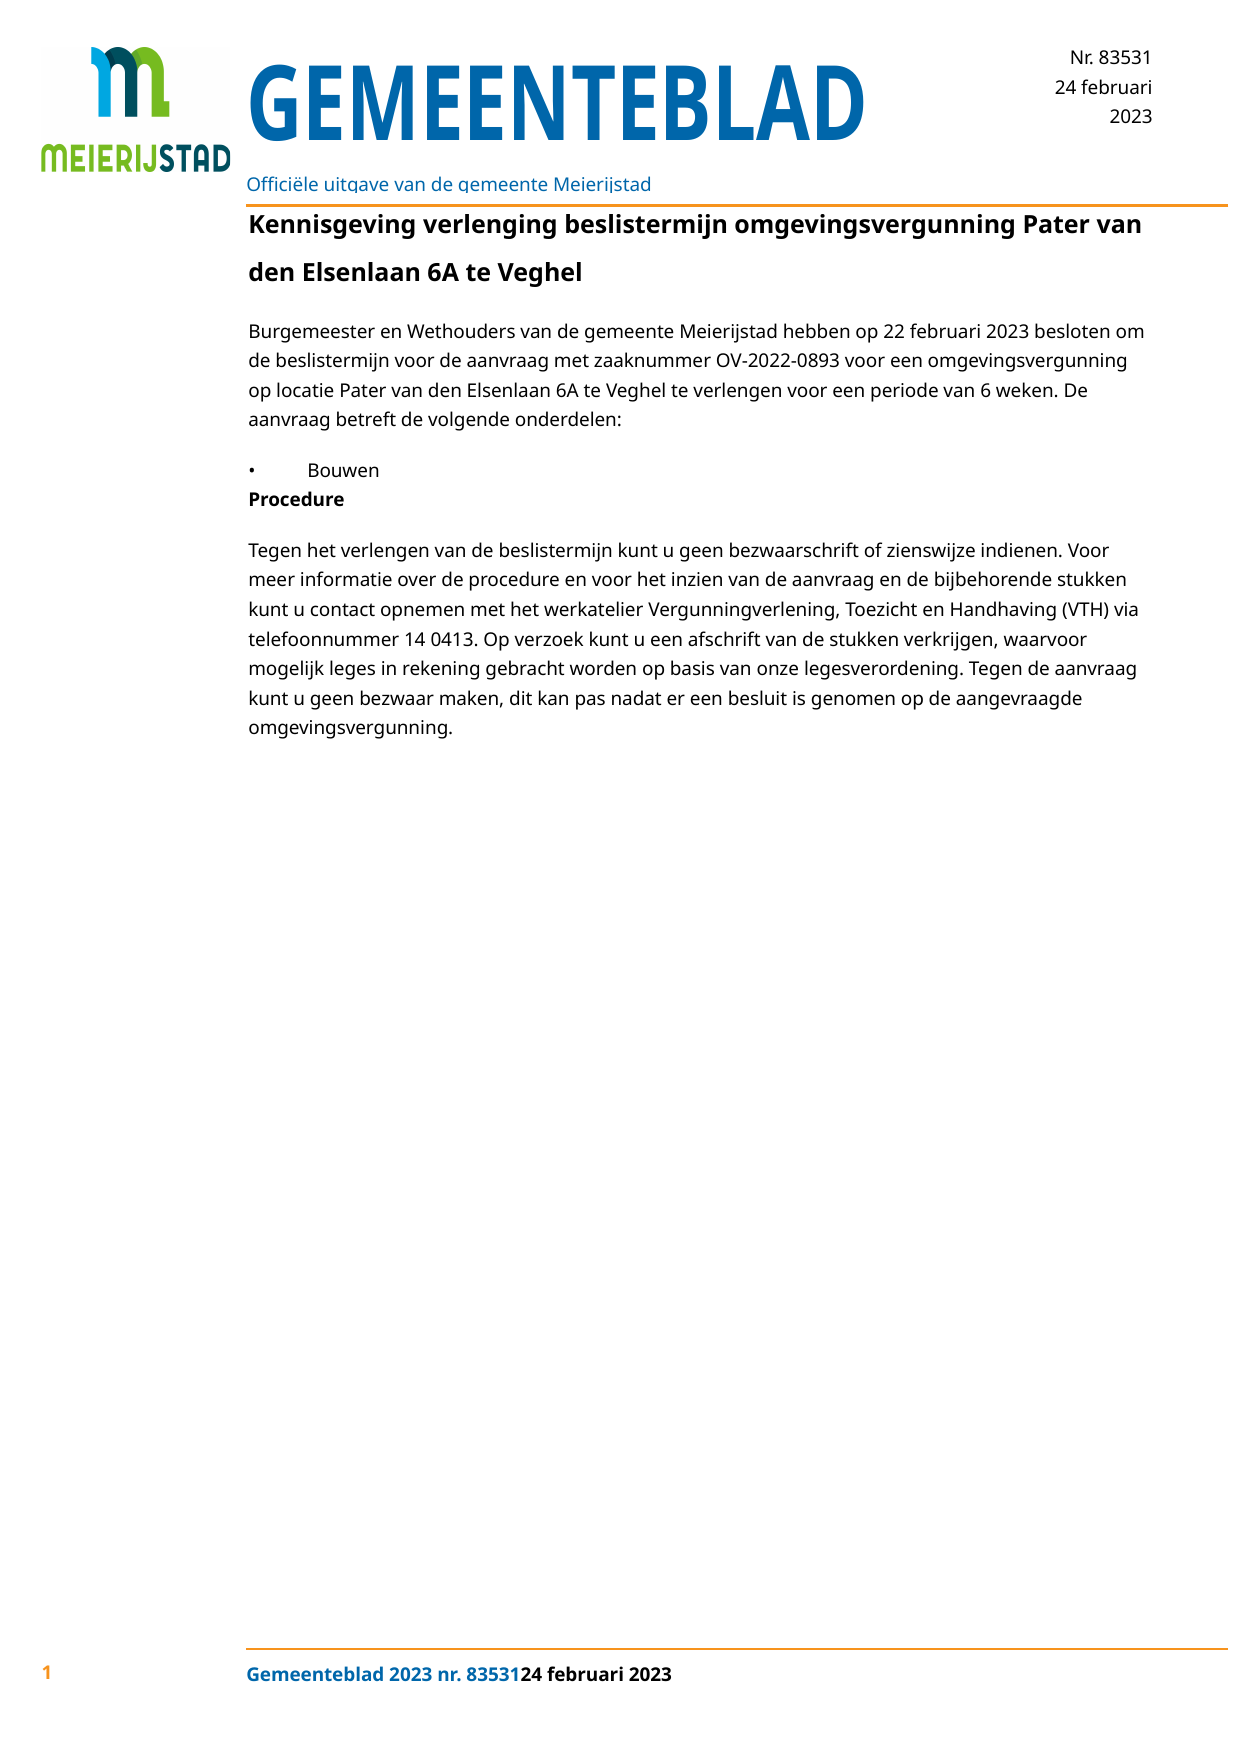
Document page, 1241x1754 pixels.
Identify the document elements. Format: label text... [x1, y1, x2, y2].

text Tegen het verlengen van de beslistermijn kunt u geen bezwaarschrift of zienswijze indienen. Voor meer informatie over de procedure en voor het inzien van de aanvraag en de bijbehorende stukken kunt u contact opnemen met het werkatelier Vergunningverlening, Toezicht en Handhaving (VTH) via telefoonnummer 14 0413. Op verzoek kunt u een afschrift van de stukken verkrijgen, waarvoor mogelijk leges in rekening gebracht worden op basis van onze legesverordening. Tegen de aanvraag kunt u geen bezwaar maken, dit kan pas nadat er een besluit is genomen op de aangevraagde omgevingsvergunning. [248, 537, 1152, 740]
list Bouwen [248, 457, 1152, 483]
text Procedure [248, 487, 1152, 512]
text Kennisgeving verlenging beslistermijn omgevingsvergunning Pater van den Elsenlaan 6A te Veghel [248, 207, 1152, 288]
picture [41, 47, 231, 172]
text Burgemeester en Wethouders van de gemeente Meierijstad hebben op 22 februari 2023 besloten om de beslistermijn voor de aanvraag met zaaknummer OV-2022-0893 voor een omgevingsvergunning op locatie Pater van den Elsenlaan 6A te Veghel te verlengen voor een periode van 6 weken. De aanvraag betreft de volgende onderdelen: [248, 318, 1152, 432]
